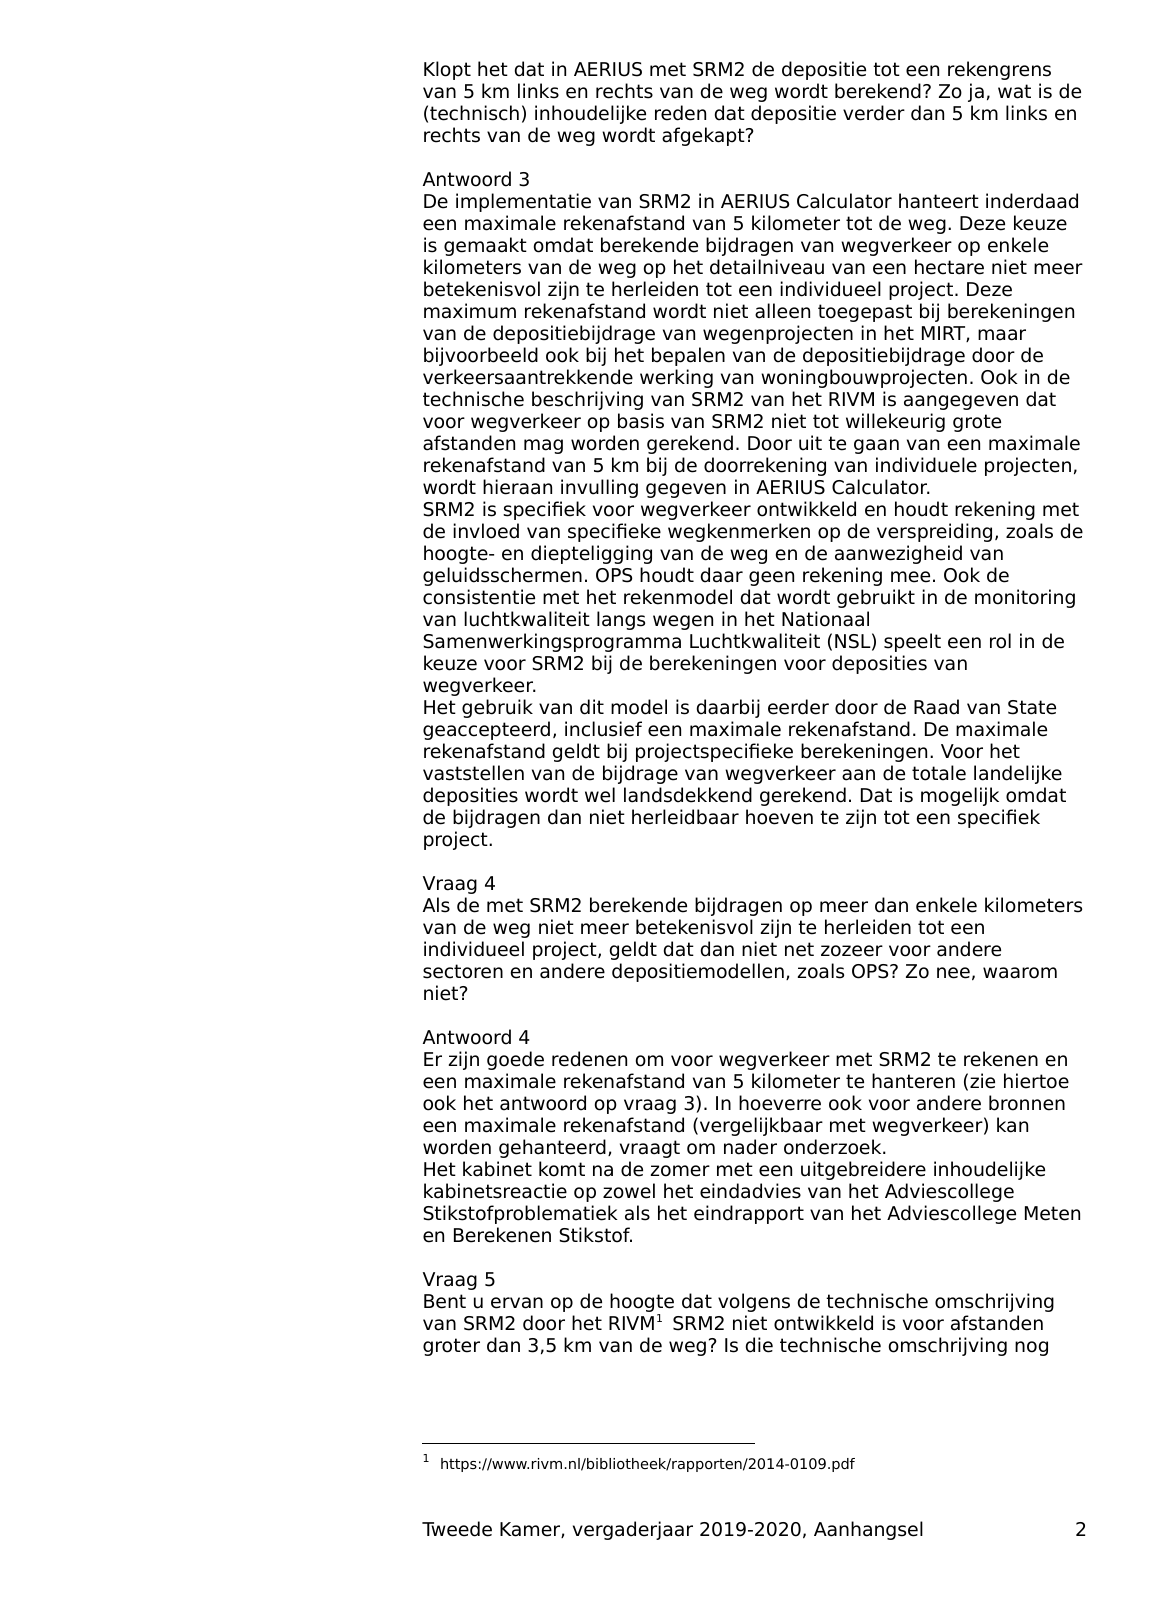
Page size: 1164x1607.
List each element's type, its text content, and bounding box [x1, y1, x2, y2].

text Als de met SRM2 berekende bijdragen op meer dan enkele kilometers van de weg niet meer betekenisvol zijn te herleiden tot een individueel project, geldt dat dan niet net zozeer voor andere sectoren en andere depositiemodellen, zoals OPS? Zo nee, waarom niet? [422, 895, 1087, 1004]
text Er zijn goede redenen om voor wegverkeer met SRM2 te rekenen en een maximale rekenafstand van 5 kilometer te hanteren (zie hiertoe ook het antwoord op vraag 3). In hoeverre ook voor andere bronnen een maximale rekenafstand (vergelijkbaar met wegverkeer) kan worden gehanteerd, vraagt om nader onderzoek. [422, 1049, 1087, 1159]
text De implementatie van SRM2 in AERIUS Calculator hanteert inderdaad een maximale rekenafstand van 5 kilometer tot de weg. Deze keuze is gemaakt omdat berekende bijdragen van wegverkeer op enkele kilometers van de weg op het detailniveau van een hectare niet meer betekenisvol zijn te herleiden tot een individueel project. Deze maximum rekenafstand wordt niet alleen toegepast bij berekeningen van de depositiebijdrage van wegenprojecten in het MIRT, maar bijvoorbeeld ook bij het bepalen van de depositiebijdrage door de verkeersaantrekkende werking van woningbouwprojecten. Ook in de technische beschrijving van SRM2 van het RIVM is aangegeven dat voor wegverkeer op basis van SRM2 niet tot willekeurig grote afstanden mag worden gerekend. Door uit te gaan van een maximale rekenafstand van 5 km bij de doorrekening van individuele projecten, wordt hieraan invulling gegeven in AERIUS Calculator. [422, 191, 1087, 499]
text Bent u ervan op de hoogte dat volgens de technische omschrijving van SRM2 door het RIVM SRM2 niet ontwikkeld is voor afstanden groter dan 3,5 km van de weg? Is die technische omschrijving nog [422, 1291, 1087, 1357]
text Antwoord 4 [422, 1027, 1087, 1049]
text Het kabinet komt na de zomer met een uitgebreidere inhoudelijke kabinetsreactie op zowel het eindadvies van het Adviescollege Stikstofproblematiek als het eindrapport van het Adviescollege Meten en Berekenen Stikstof. [422, 1159, 1087, 1247]
text Het gebruik van dit model is daarbij eerder door de Raad van State geaccepteerd, inclusief een maximale rekenafstand. De maximale rekenafstand geldt bij projectspecifieke berekeningen. Voor het vaststellen van de bijdrage van wegverkeer aan de totale landelijke deposities wordt wel landsdekkend gerekend. Dat is mogelijk omdat de bijdragen dan niet herleidbaar hoeven te zijn tot een specifiek project. [422, 697, 1087, 851]
text Antwoord 3 [422, 169, 1087, 191]
text Klopt het dat in AERIUS met SRM2 de depositie tot een rekengrens van 5 km links en rechts van de weg wordt berekend? Zo ja, wat is de (technisch) inhoudelijke reden dat depositie verder dan 5 km links en rechts van de weg wordt afgekapt? [422, 59, 1087, 147]
text Vraag 5 [422, 1269, 1087, 1291]
text https://www.rivm.nl/bibliotheek/rapporten/2014-0109.pdf [422, 1452, 1087, 1474]
text SRM2 is specifiek voor wegverkeer ontwikkeld en houdt rekening met de invloed van specifieke wegkenmerken op de verspreiding, zoals de hoogte- en diepteligging van de weg en de aanwezigheid van geluidsschermen. OPS houdt daar geen rekening mee. Ook de consistentie met het rekenmodel dat wordt gebruikt in de monitoring van luchtkwaliteit langs wegen in het Nationaal Samenwerkingsprogramma Luchtkwaliteit (NSL) speelt een rol in de keuze voor SRM2 bij de berekeningen voor deposities van wegverkeer. [422, 499, 1087, 697]
text Vraag 4 [422, 873, 1087, 895]
